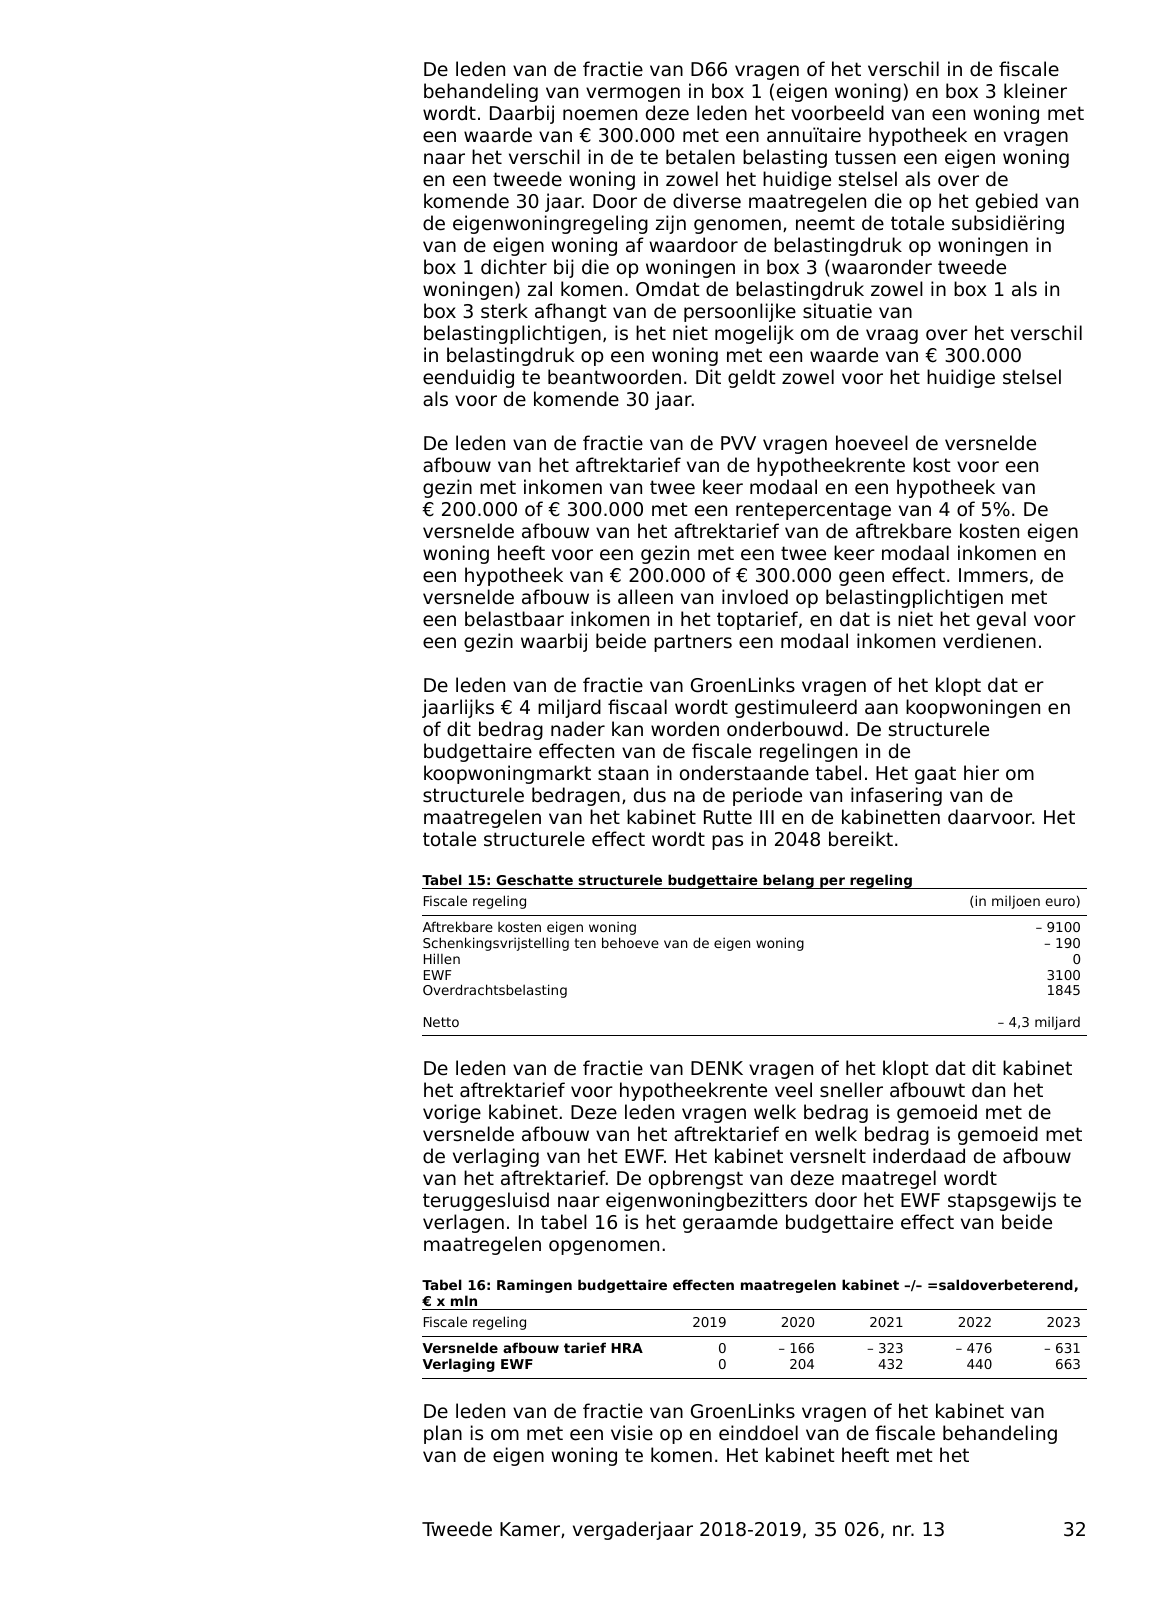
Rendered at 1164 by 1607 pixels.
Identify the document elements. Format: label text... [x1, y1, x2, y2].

table_cell 2023 [998, 1310, 1087, 1336]
table_cell – 476 [910, 1337, 998, 1357]
table_cell 0 [644, 1357, 732, 1377]
text De leden van de fractie van GroenLinks vragen of het klopt dat er jaarlijks € 4 miljard fiscaal wordt gestimuleerd aan koopwoningen en of dit bedrag nader kan worden onderbouwd. De structurele budgettaire effecten van de fiscale regelingen in de koopwoningmarkt staan in onderstaande tabel. Het gaat hier om structurele bedragen, dus na de periode van infasering van de maatregelen van het kabinet Rutte III en de kabinetten daarvoor. Het totale structurele effect wordt pas in 2048 bereikt. [422, 675, 1087, 851]
table_cell [954, 999, 1087, 1014]
table_cell 0 [644, 1337, 732, 1357]
table_cell 0 [954, 952, 1087, 967]
table_cell 663 [998, 1357, 1087, 1377]
table_cell Versnelde afbouw tarief HRA [422, 1337, 644, 1357]
table_cell Netto [422, 1015, 954, 1035]
table_cell 3100 [954, 968, 1087, 983]
table_cell Verlaging EWF [422, 1357, 644, 1377]
table_cell 440 [910, 1357, 998, 1377]
table_cell Schenkingsvrijstelling ten behoeve van de eigen woning [422, 936, 954, 952]
table_cell Fiscale regeling [422, 889, 954, 914]
table_cell – 9100 [954, 916, 1087, 936]
text De leden van de fractie van D66 vragen of het verschil in de fiscale behandeling van vermogen in box 1 (eigen woning) en box 3 kleiner wordt. Daarbij noemen deze leden het voorbeeld van een woning met een waarde van € 300.000 met een annuïtaire hypotheek en vragen naar het verschil in de te betalen belasting tussen een eigen woning en een tweede woning in zowel het huidige stelsel als over de komende 30 jaar. Door de diverse maatregelen die op het gebied van de eigenwoningregeling zijn genomen, neemt de totale subsidiëring van de eigen woning af waardoor de belastingdruk op woningen in box 1 dichter bij die op woningen in box 3 (waaronder tweede woningen) zal komen. Omdat de belastingdruk zowel in box 1 als in box 3 sterk afhangt van de persoonlijke situatie van belastingplichtigen, is het niet mogelijk om de vraag over het verschil in belastingdruk op een woning met een waarde van € 300.000 eenduidig te beantwoorden. Dit geldt zowel voor het huidige stelsel als voor de komende 30 jaar. [422, 59, 1087, 411]
table_cell – 166 [732, 1337, 821, 1357]
table_header Tabel 16: Ramingen budgettaire effecten maatregelen kabinet –/– =saldoverbeterend, € x mln [422, 1278, 1087, 1309]
text De leden van de fractie van DENK vragen of het klopt dat dit kabinet het aftrektarief voor hypotheekrente veel sneller afbouwt dan het vorige kabinet. Deze leden vragen welk bedrag is gemoeid met de versnelde afbouw van het aftrektarief en welk bedrag is gemoeid met de verlaging van het EWF. Het kabinet versnelt inderdaad de afbouw van het aftrektarief. De opbrengst van deze maatregel wordt teruggesluisd naar eigenwoningbezitters door het EWF stapsgewijs te verlagen. In tabel 16 is het geraamde budgettaire effect van beide maatregelen opgenomen. [422, 1058, 1087, 1256]
table_cell EWF [422, 968, 954, 983]
table_header Tabel 15: Geschatte structurele budgettaire belang per regeling [422, 873, 1087, 888]
table_cell 204 [732, 1357, 821, 1377]
table_cell – 323 [821, 1337, 909, 1357]
text De leden van de fractie van GroenLinks vragen of het kabinet van plan is om met een visie op en einddoel van de fiscale behandeling van de eigen woning te komen. Het kabinet heeft met het [422, 1401, 1087, 1467]
table_cell Overdrachtsbelasting [422, 983, 954, 999]
table_cell – 190 [954, 936, 1087, 952]
table_cell Hillen [422, 952, 954, 967]
table_cell 2019 [644, 1310, 732, 1336]
table_cell 432 [821, 1357, 909, 1377]
table_cell – 4,3 miljard [954, 1015, 1087, 1035]
table_cell (in miljoen euro) [954, 889, 1087, 914]
text De leden van de fractie van de PVV vragen hoeveel de versnelde afbouw van het aftrektarief van de hypotheekrente kost voor een gezin met inkomen van twee keer modaal en een hypotheek van € 200.000 of € 300.000 met een rentepercentage van 4 of 5%. De versnelde afbouw van het aftrektarief van de aftrekbare kosten eigen woning heeft voor een gezin met een twee keer modaal inkomen en een hypotheek van € 200.000 of € 300.000 geen effect. Immers, de versnelde afbouw is alleen van invloed op belastingplichtigen met een belastbaar inkomen in het toptarief, en dat is niet het geval voor een gezin waarbij beide partners een modaal inkomen verdienen. [422, 433, 1087, 653]
table_cell 2021 [821, 1310, 909, 1336]
table_cell 2020 [732, 1310, 821, 1336]
table_cell 2022 [910, 1310, 998, 1336]
table_cell [422, 999, 954, 1014]
table_cell Aftrekbare kosten eigen woning [422, 916, 954, 936]
table_cell – 631 [998, 1337, 1087, 1357]
table_cell Fiscale regeling [422, 1310, 644, 1336]
table_cell 1845 [954, 983, 1087, 999]
